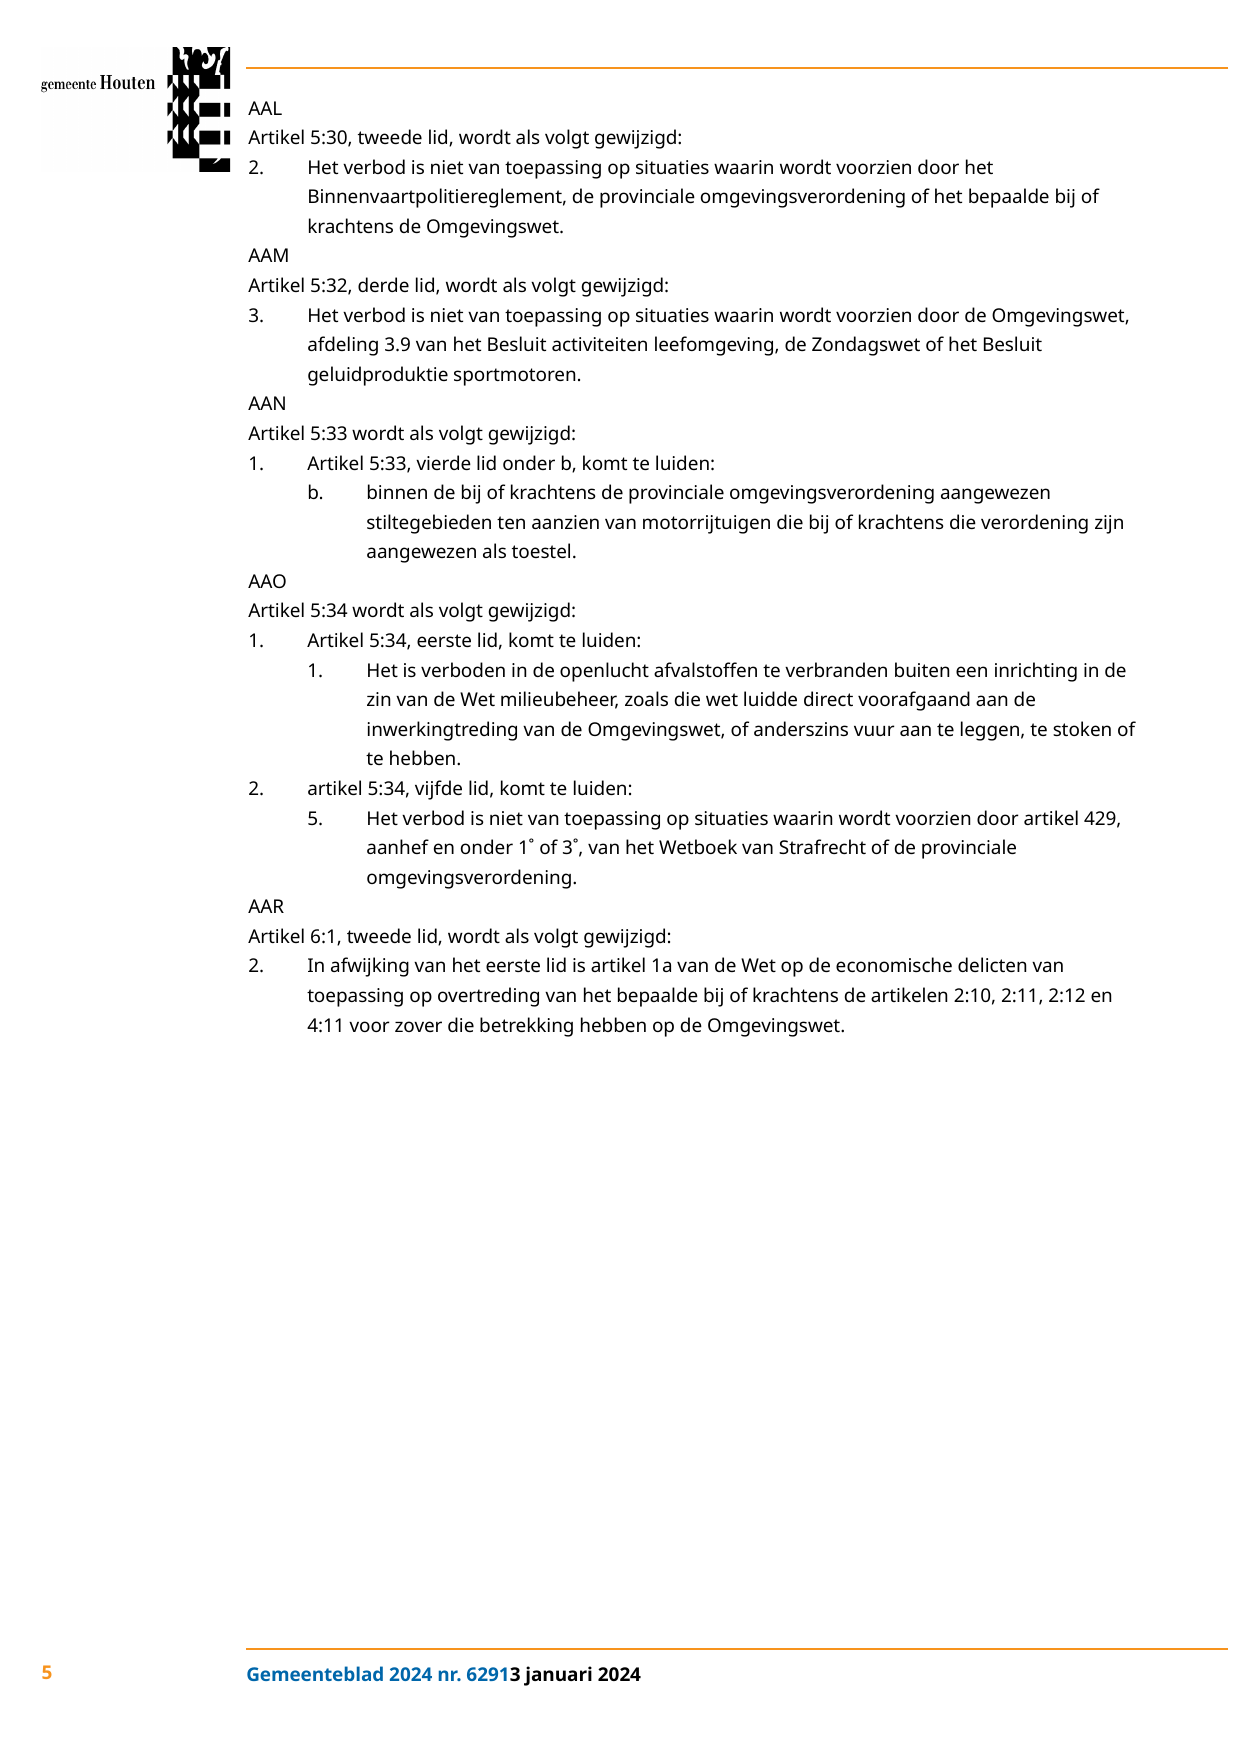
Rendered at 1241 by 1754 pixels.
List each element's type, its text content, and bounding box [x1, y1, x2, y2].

text AAL [248, 95, 1152, 121]
text Artikel 5:32, derde lid, wordt als volgt gewijzigd: [248, 272, 1152, 298]
list In afwijking van het eerste lid is artikel 1a van de Wet op de economische delicten van toepassing op overtreding van het bepaalde bij of krachtens de artikelen 2:10, 2:11, 2:12 en 4:11 voor zover die betrekking hebben op de Omgevingswet. [248, 953, 1152, 1038]
text Artikel 5:30, tweede lid, wordt als volgt gewijzigd: [248, 124, 1152, 150]
list Artikel 5:33, vierde lid onder b, komt te luiden: [248, 450, 1152, 476]
text AAN [248, 391, 1152, 416]
text AAO [248, 568, 1152, 594]
text Artikel 5:33 wordt als volgt gewijzigd: [248, 420, 1152, 446]
list Het is verboden in de openlucht afvalstoffen te verbranden buiten een inrichting in de zin van de Wet milieubeheer, zoals die wet luidde direct voorafgaand aan de inwerkingtreding van de Omgevingswet, of anderszins vuur aan te leggen, te stoken of te hebben. [307, 657, 1152, 771]
text Artikel 6:1, tweede lid, wordt als volgt gewijzigd: [248, 923, 1152, 949]
list Het verbod is niet van toepassing op situaties waarin wordt voorzien door de Omgevingswet, afdeling 3.9 van het Besluit activiteiten leefomgeving, de Zondagswet of het Besluit geluidproduktie sportmotoren. [248, 302, 1152, 387]
list Het verbod is niet van toepassing op situaties waarin wordt voorzien door het Binnenvaartpolitiereglement, de provinciale omgevingsverordening of het bepaalde bij of krachtens de Omgevingswet. [248, 154, 1152, 239]
text Artikel 5:34 wordt als volgt gewijzigd: [248, 598, 1152, 623]
list Het verbod is niet van toepassing op situaties waarin wordt voorzien door artikel 429, aanhef en onder 1˚ of 3˚, van het Wetboek van Strafrecht of de provinciale omgevingsverordening. [307, 805, 1152, 890]
picture [41, 47, 231, 172]
list Artikel 5:34, eerste lid, komt te luiden: [248, 627, 1152, 653]
text AAM [248, 243, 1152, 268]
text AAR [248, 893, 1152, 919]
list binnen de bij of krachtens de provinciale omgevingsverordening aangewezen stiltegebieden ten aanzien van motorrijtuigen die bij of krachtens die verordening zijn aangewezen als toestel. [307, 479, 1152, 564]
list artikel 5:34, vijfde lid, komt te luiden: [248, 775, 1152, 801]
